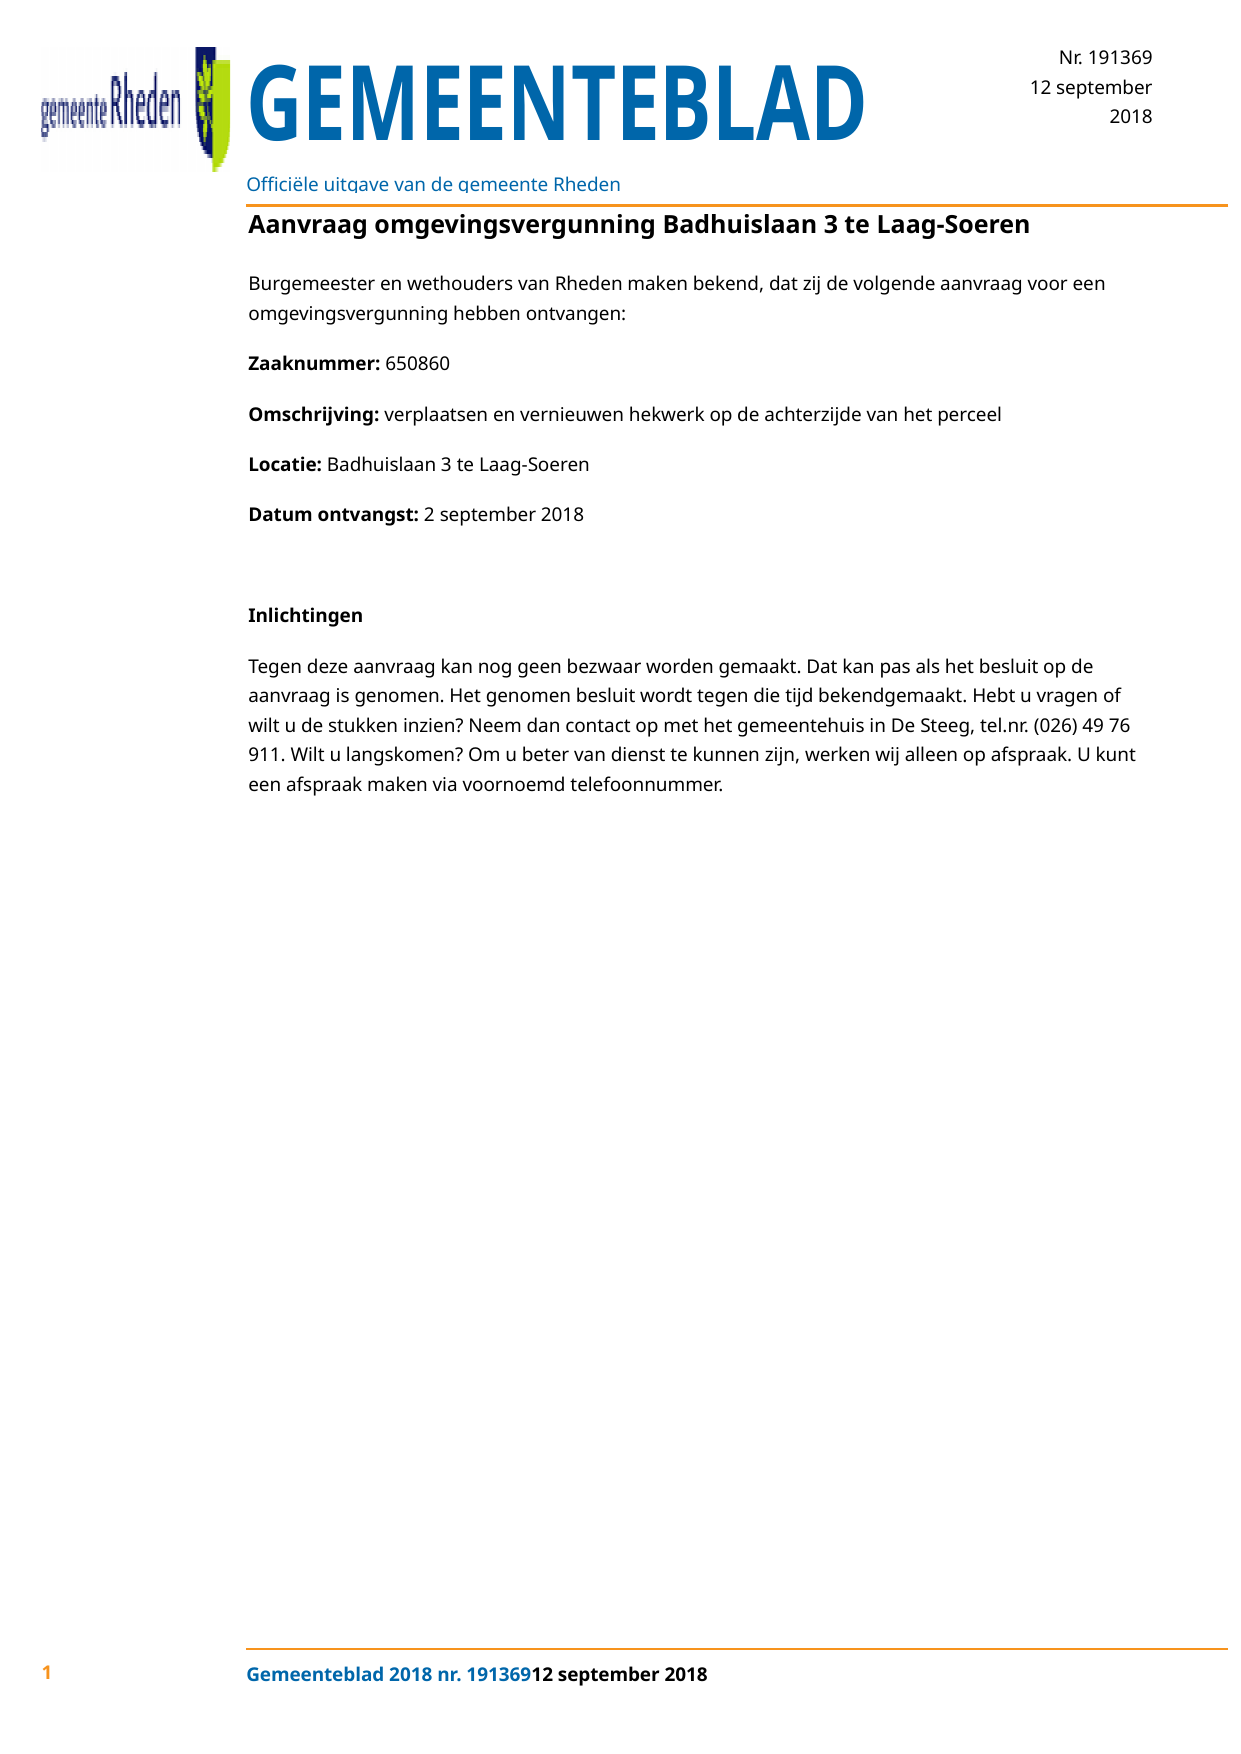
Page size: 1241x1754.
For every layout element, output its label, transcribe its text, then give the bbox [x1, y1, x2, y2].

text Aanvraag omgevingsvergunning Badhuislaan 3 te Laag-Soeren [248, 207, 1152, 241]
text Burgemeester en wethouders van Rheden maken bekend, dat zij de volgende aanvraag voor een omgevingsvergunning hebben ontvangen: [248, 270, 1152, 326]
text Zaaknummer: 650860 [248, 350, 1152, 376]
text Datum ontvangst: 2 september 2018 [248, 502, 1152, 527]
text Inlichtingen [248, 602, 1152, 628]
text Locatie: Badhuislaan 3 te Laag-Soeren [248, 451, 1152, 477]
text Tegen deze aanvraag kan nog geen bezwaar worden gemaakt. Dat kan pas als het besluit op de aanvraag is genomen. Het genomen besluit wordt tegen die tijd bekendgemaakt. Hebt u vragen of wilt u de stukken inzien? Neem dan contact op met het gemeentehuis in De Steeg, tel.nr. (026) 49 76 911. Wilt u langskomen? Om u beter van dienst te kunnen zijn, werken wij alleen op afspraak. U kunt een afspraak maken via voornoemd telefoonnummer. [248, 653, 1152, 797]
picture [41, 47, 231, 172]
text Omschrijving: verplaatsen en vernieuwen hekwerk op de achterzijde van het perceel [248, 401, 1152, 426]
